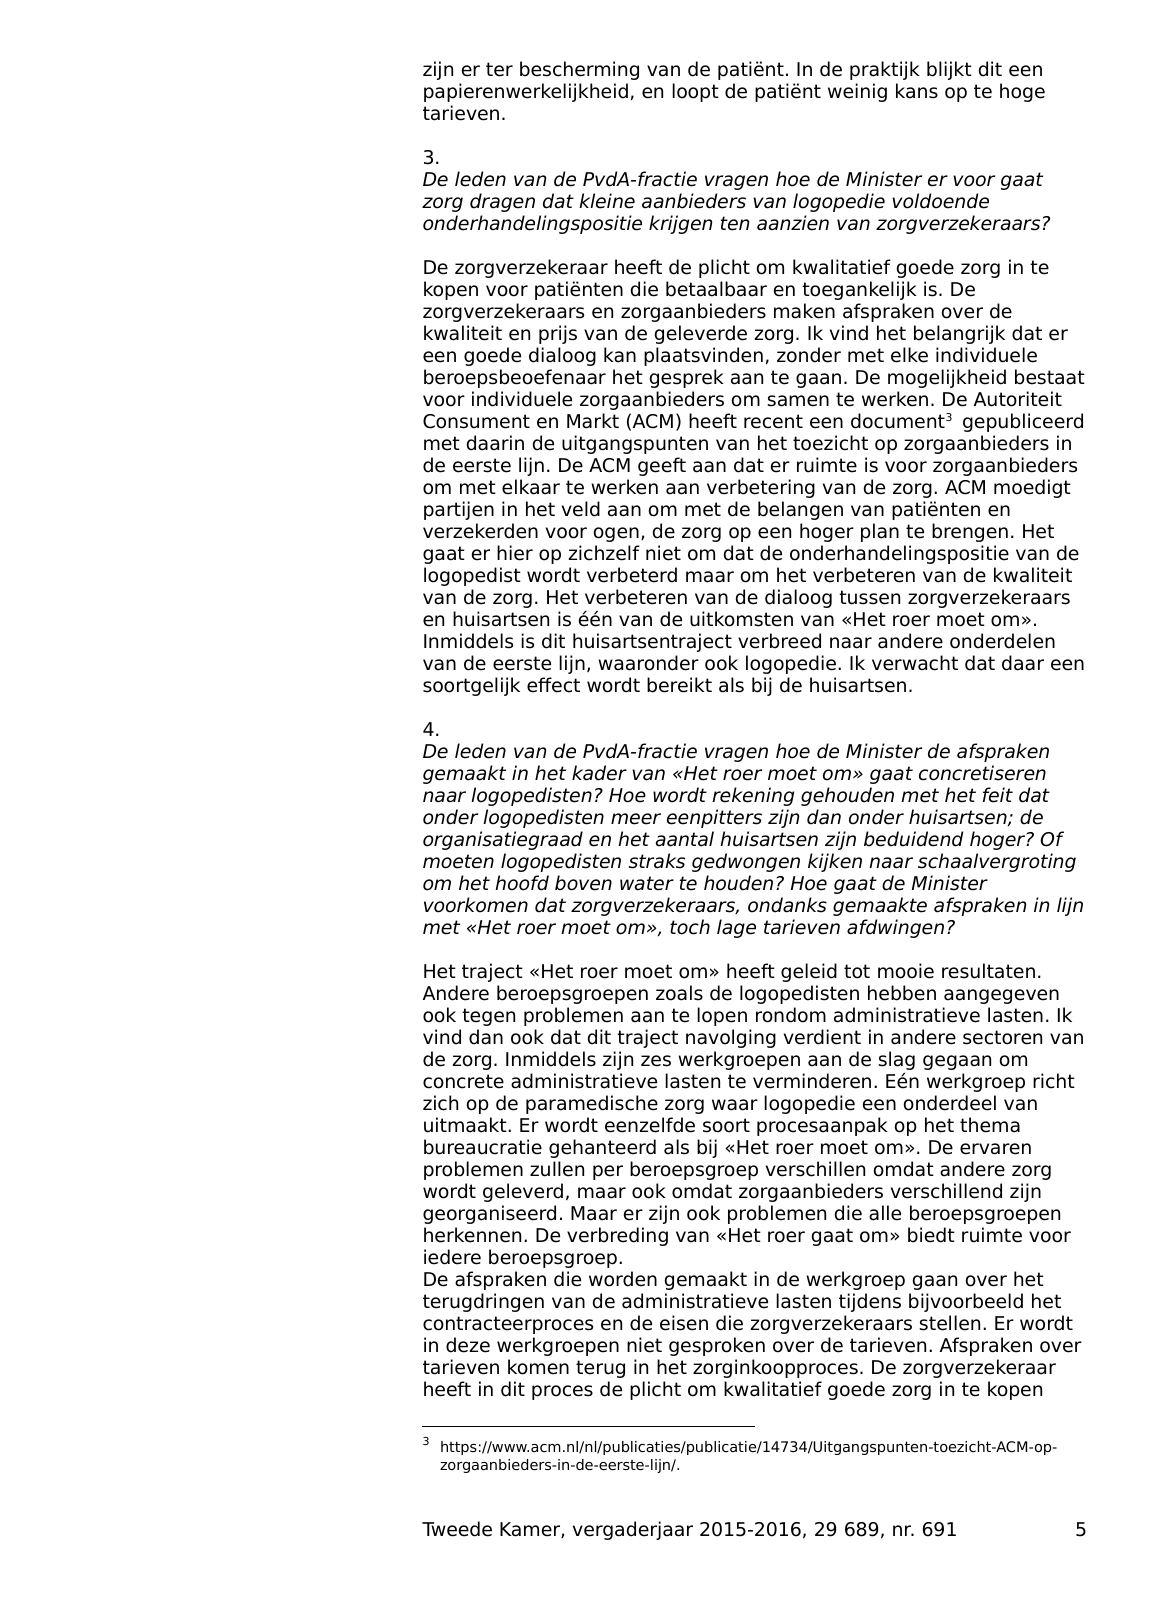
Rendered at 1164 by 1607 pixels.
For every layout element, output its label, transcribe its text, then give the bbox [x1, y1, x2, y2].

text De zorgverzekeraar heeft de plicht om kwalitatief goede zorg in te kopen voor patiënten die betaalbaar en toegankelijk is. De zorgverzekeraars en zorgaanbieders maken afspraken over de kwaliteit en prijs van de geleverde zorg. Ik vind het belangrijk dat er een goede dialoog kan plaatsvinden, zonder met elke individuele beroepsbeoefenaar het gesprek aan te gaan. De mogelijkheid bestaat voor individuele zorgaanbieders om samen te werken. De Autoriteit Consument en Markt (ACM) heeft recent een document gepubliceerd met daarin de uitgangspunten van het toezicht op zorgaanbieders in de eerste lijn. De ACM geeft aan dat er ruimte is voor zorgaanbieders om met elkaar te werken aan verbetering van de zorg. ACM moedigt partijen in het veld aan om met de belangen van patiënten en verzekerden voor ogen, de zorg op een hoger plan te brengen. Het gaat er hier op zichzelf niet om dat de onderhandelingspositie van de logopedist wordt verbeterd maar om het verbeteren van de kwaliteit van de zorg. Het verbeteren van de dialoog tussen zorgverzekeraars en huisartsen is één van de uitkomsten van «Het roer moet om». Inmiddels is dit huisartsentraject verbreed naar andere onderdelen van de eerste lijn, waaronder ook logopedie. Ik verwacht dat daar een soortgelijk effect wordt bereikt als bij de huisartsen. [422, 257, 1087, 697]
text De afspraken die worden gemaakt in de werkgroep gaan over het terugdringen van de administratieve lasten tijdens bijvoorbeeld het contracteerproces en de eisen die zorgverzekeraars stellen. Er wordt in deze werkgroepen niet gesproken over de tarieven. Afspraken over tarieven komen terug in het zorginkoopproces. De zorgverzekeraar heeft in dit proces de plicht om kwalitatief goede zorg in te kopen [422, 1269, 1087, 1401]
text zijn er ter bescherming van de patiënt. In de praktijk blijkt dit een papierenwerkelijkheid, en loopt de patiënt weinig kans op te hoge tarieven. [422, 59, 1087, 125]
text De leden van de PvdA-fractie vragen hoe de Minister er voor gaat zorg dragen dat kleine aanbieders van logopedie voldoende onderhandelingspositie krijgen ten aanzien van zorgverzekeraars? [422, 169, 1087, 235]
text Het traject «Het roer moet om» heeft geleid tot mooie resultaten. Andere beroepsgroepen zoals de logopedisten hebben aangegeven ook tegen problemen aan te lopen rondom administratieve lasten. Ik vind dan ook dat dit traject navolging verdient in andere sectoren van de zorg. Inmiddels zijn zes werkgroepen aan de slag gegaan om concrete administratieve lasten te verminderen. Eén werkgroep richt zich op de paramedische zorg waar logopedie een onderdeel van uitmaakt. Er wordt eenzelfde soort procesaanpak op het thema bureaucratie gehanteerd als bij «Het roer moet om». De ervaren problemen zullen per beroepsgroep verschillen omdat andere zorg wordt geleverd, maar ook omdat zorgaanbieders verschillend zijn georganiseerd. Maar er zijn ook problemen die alle beroepsgroepen herkennen. De verbreding van «Het roer gaat om» biedt ruimte voor iedere beroepsgroep. [422, 961, 1087, 1269]
text De leden van de PvdA-fractie vragen hoe de Minister de afspraken gemaakt in het kader van «Het roer moet om» gaat concretiseren naar logopedisten? Hoe wordt rekening gehouden met het feit dat onder logopedisten meer eenpitters zijn dan onder huisartsen; de organisatiegraad en het aantal huisartsen zijn beduidend hoger? Of moeten logopedisten straks gedwongen kijken naar schaalvergroting om het hoofd boven water te houden? Hoe gaat de Minister voorkomen dat zorgverzekeraars, ondanks gemaakte afspraken in lijn met «Het roer moet om», toch lage tarieven afdwingen? [422, 741, 1087, 939]
text 3. [422, 147, 1087, 169]
text 4. [422, 719, 1087, 741]
text https://www.acm.nl/nl/publicaties/publicatie/14734/Uitgangspunten-toezicht-ACM-op-zorgaanbieders-in-de-eerste-lijn/. [422, 1435, 1087, 1474]
